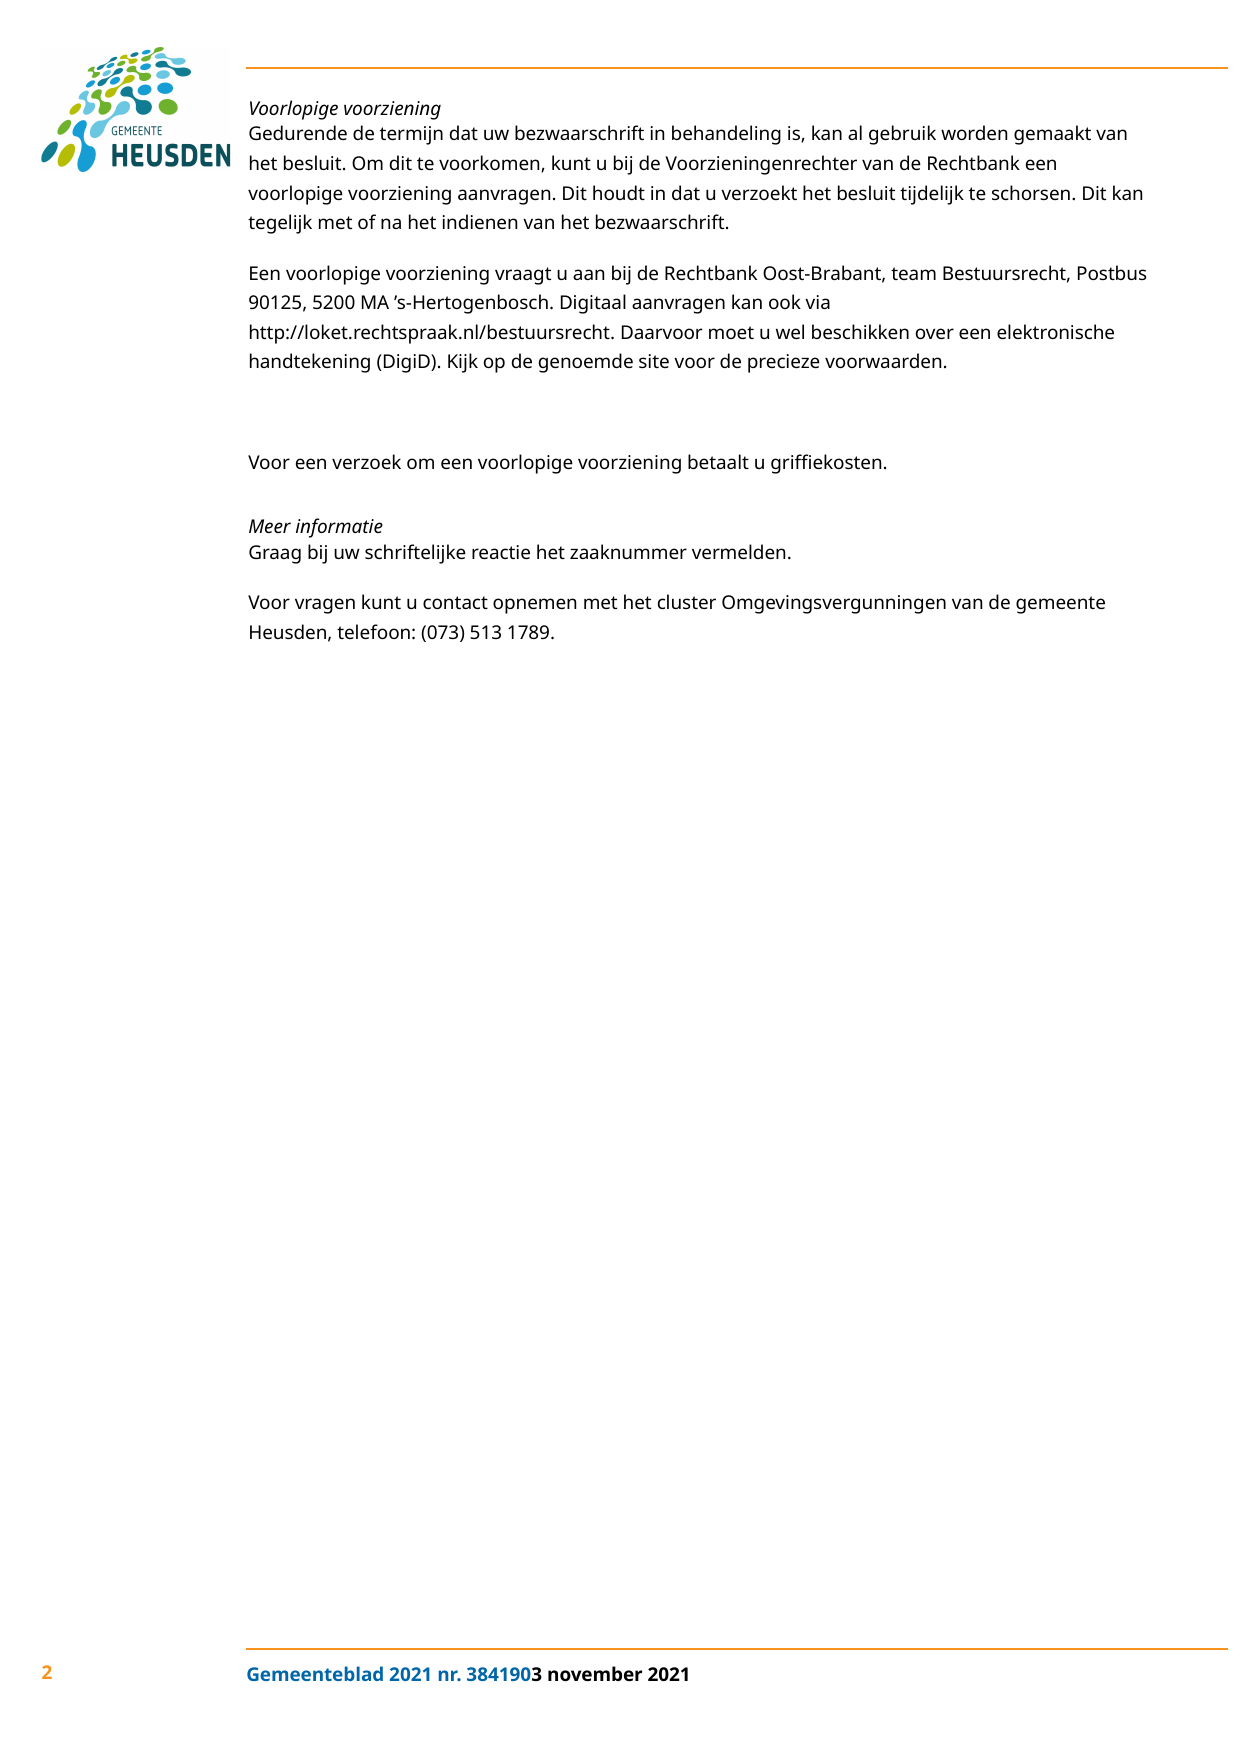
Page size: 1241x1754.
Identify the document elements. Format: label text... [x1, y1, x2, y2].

text Een voorlopige voorziening vraagt u aan bij de Rechtbank Oost-Brabant, team Bestuursrecht, Postbus 90125, 5200 MA ’s-Hertogenbosch. Digitaal aanvragen kan ook via http://loket.rechtspraak.nl/bestuursrecht. Daarvoor moet u wel beschikken over een elektronische handtekening (DigiD). Kijk op de genoemde site voor de precieze voorwaarden. [248, 260, 1152, 374]
text Voor vragen kunt u contact opnemen met het cluster Omgevingsvergunningen van de gemeente Heusden, telefoon: (073) 513 1789. [248, 589, 1152, 645]
text Voorlopige voorziening [248, 95, 1152, 121]
text Gedurende de termijn dat uw bezwaarschrift in behandeling is, kan al gebruik worden gemaakt van het besluit. Om dit te voorkomen, kunt u bij de Voorzieningenrechter van de Rechtbank een voorlopige voorziening aanvragen. Dit houdt in dat u verzoekt het besluit tijdelijk te schorsen. Dit kan tegelijk met of na het indienen van het bezwaarschrift. [248, 121, 1152, 235]
text Voor een verzoek om een voorlopige voorziening betaalt u griffiekosten. [248, 449, 1152, 475]
text Meer informatie [248, 513, 1152, 539]
text Graag bij uw schriftelijke reactie het zaaknummer vermelden. [248, 539, 1152, 565]
picture [41, 47, 231, 172]
